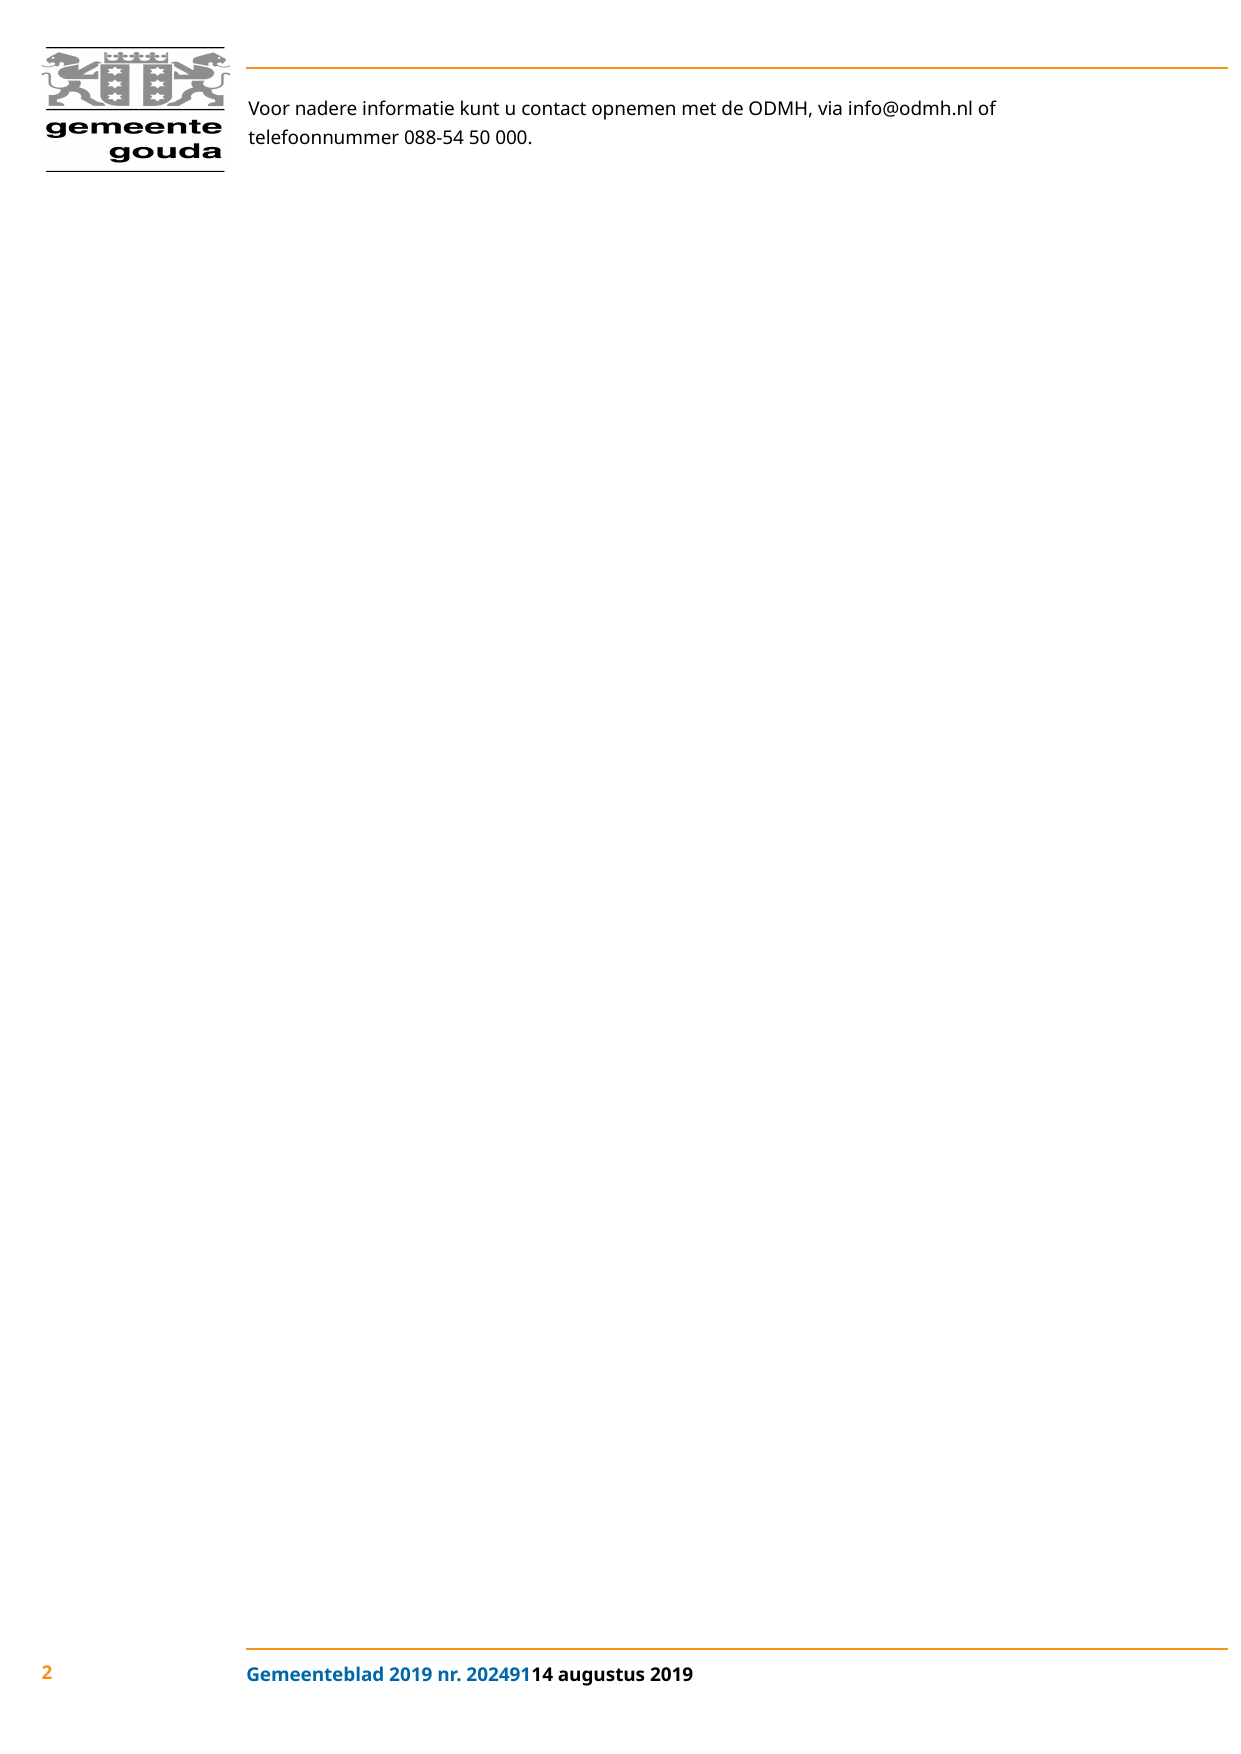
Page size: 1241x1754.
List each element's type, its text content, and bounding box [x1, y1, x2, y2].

picture [41, 47, 231, 172]
text Voor nadere informatie kunt u contact opnemen met de ODMH, via info@odmh.nl of telefoonnummer 088-54 50 000. [248, 95, 1152, 150]
